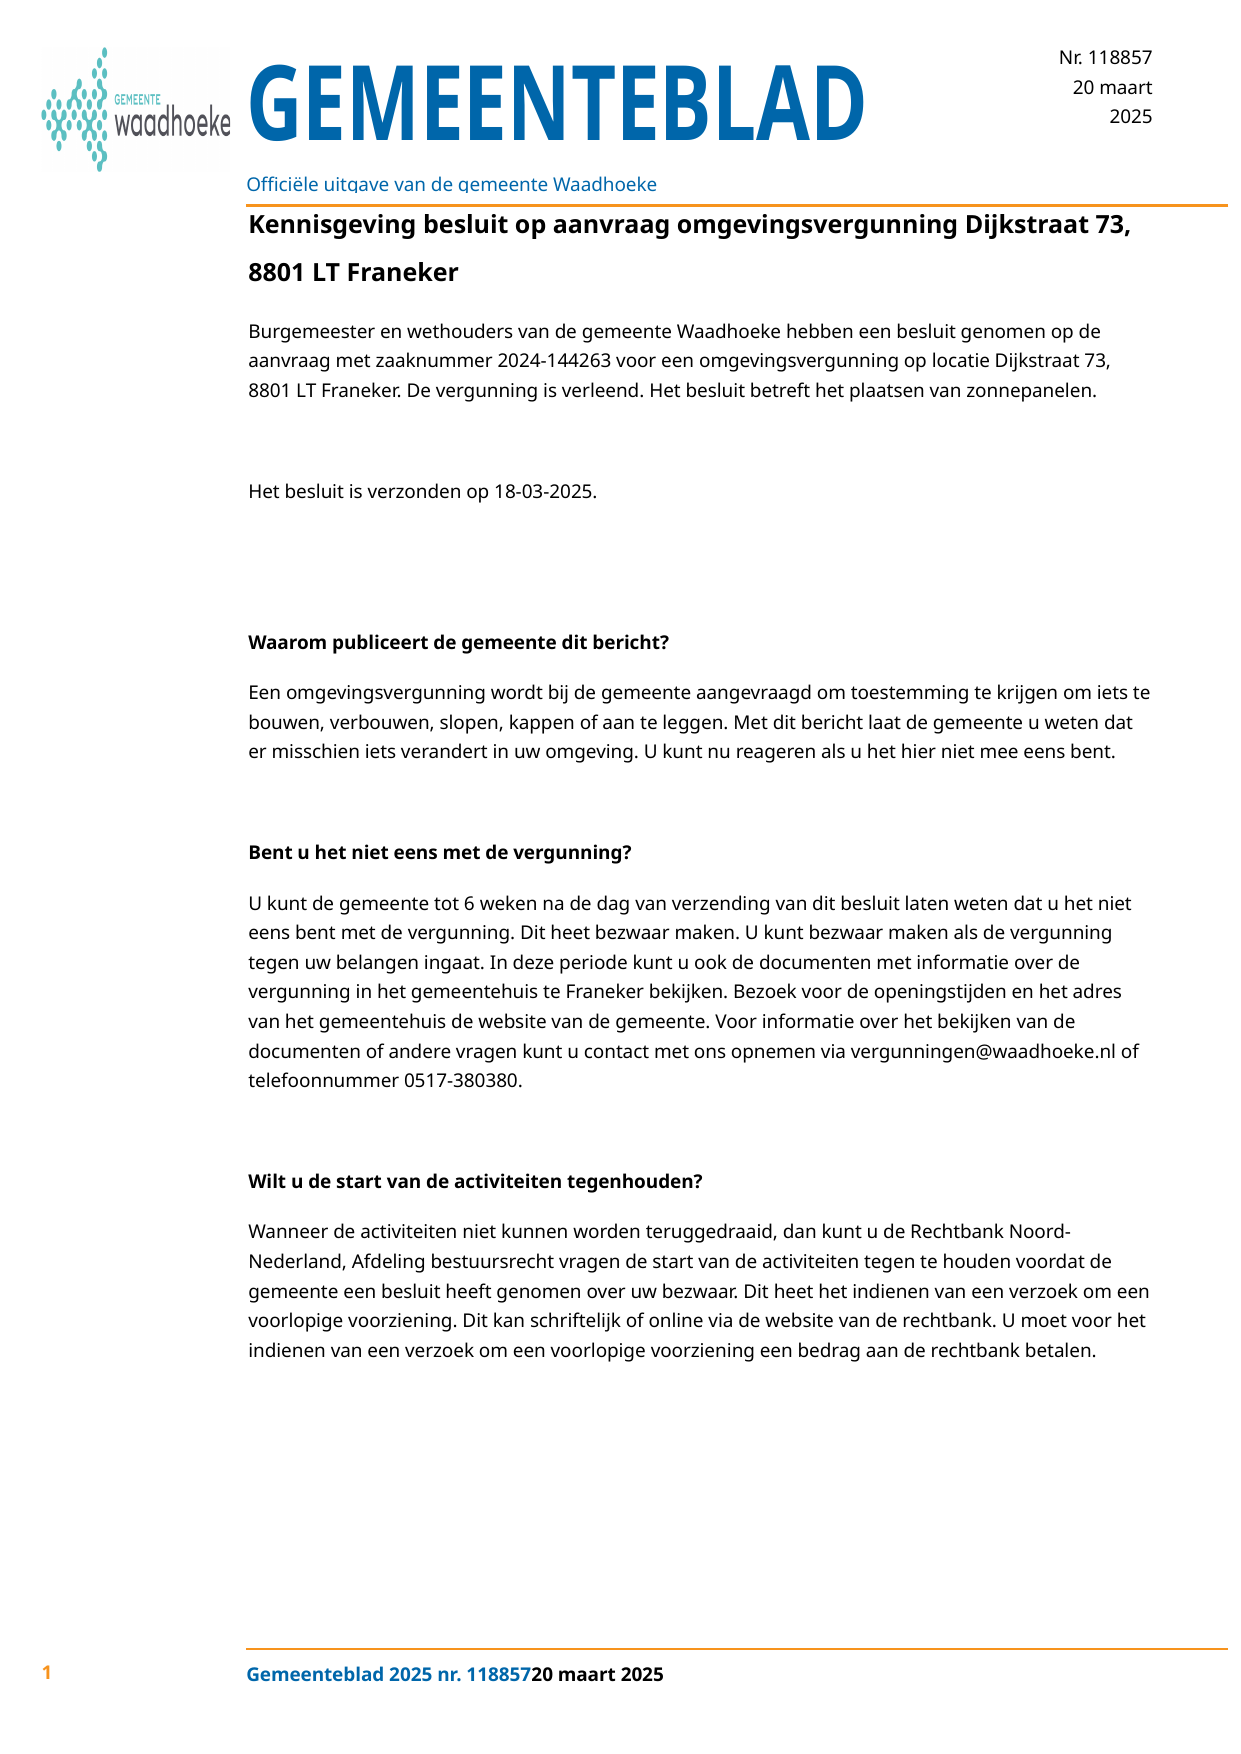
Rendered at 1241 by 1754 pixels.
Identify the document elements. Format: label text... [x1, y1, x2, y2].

text U kunt de gemeente tot 6 weken na de dag van verzending van dit besluit laten weten dat u het niet eens bent met de vergunning. Dit heet bezwaar maken. U kunt bezwaar maken als de vergunning tegen uw belangen ingaat. In deze periode kunt u ook de documenten met informatie over de vergunning in het gemeentehuis te Franeker bekijken. Bezoek voor de openingstijden en het adres van het gemeentehuis de website van de gemeente. Voor informatie over het bekijken van de documenten of andere vragen kunt u contact met ons opnemen via vergunningen@waadhoeke.nl of telefoonnummer 0517-380380. [248, 890, 1152, 1093]
text Kennisgeving besluit op aanvraag omgevingsvergunning Dijkstraat 73, 8801 LT Franeker [248, 207, 1152, 288]
picture [41, 47, 231, 172]
text Bent u het niet eens met de vergunning? [248, 839, 1152, 865]
text Waarom publiceert de gemeente dit bericht? [248, 629, 1152, 655]
text Wilt u de start van de activiteiten tegenhouden? [248, 1168, 1152, 1194]
text Burgemeester en wethouders van de gemeente Waadhoeke hebben een besluit genomen op de aanvraag met zaaknummer 2024-144263 voor een omgevingsvergunning op locatie Dijkstraat 73, 8801 LT Franeker. De vergunning is verleend. Het besluit betreft het plaatsen van zonnepanelen. [248, 318, 1152, 403]
text Een omgevingsvergunning wordt bij de gemeente aangevraagd om toestemming te krijgen om iets te bouwen, verbouwen, slopen, kappen of aan te leggen. Met dit bericht laat de gemeente u weten dat er misschien iets verandert in uw omgeving. U kunt nu reageren als u het hier niet mee eens bent. [248, 679, 1152, 764]
text Wanneer de activiteiten niet kunnen worden teruggedraaid, dan kunt u de Rechtbank Noord-Nederland, Afdeling bestuursrecht vragen de start van de activiteiten tegen te houden voordat de gemeente een besluit heeft genomen over uw bezwaar. Dit heet het indienen van een verzoek om een voorlopige voorziening. Dit kan schriftelijk of online via de website van de rechtbank. U moet voor het indienen van een verzoek om een voorlopige voorziening een bedrag aan de rechtbank betalen. [248, 1219, 1152, 1363]
text Het besluit is verzonden op 18-03-2025. [248, 478, 1152, 504]
